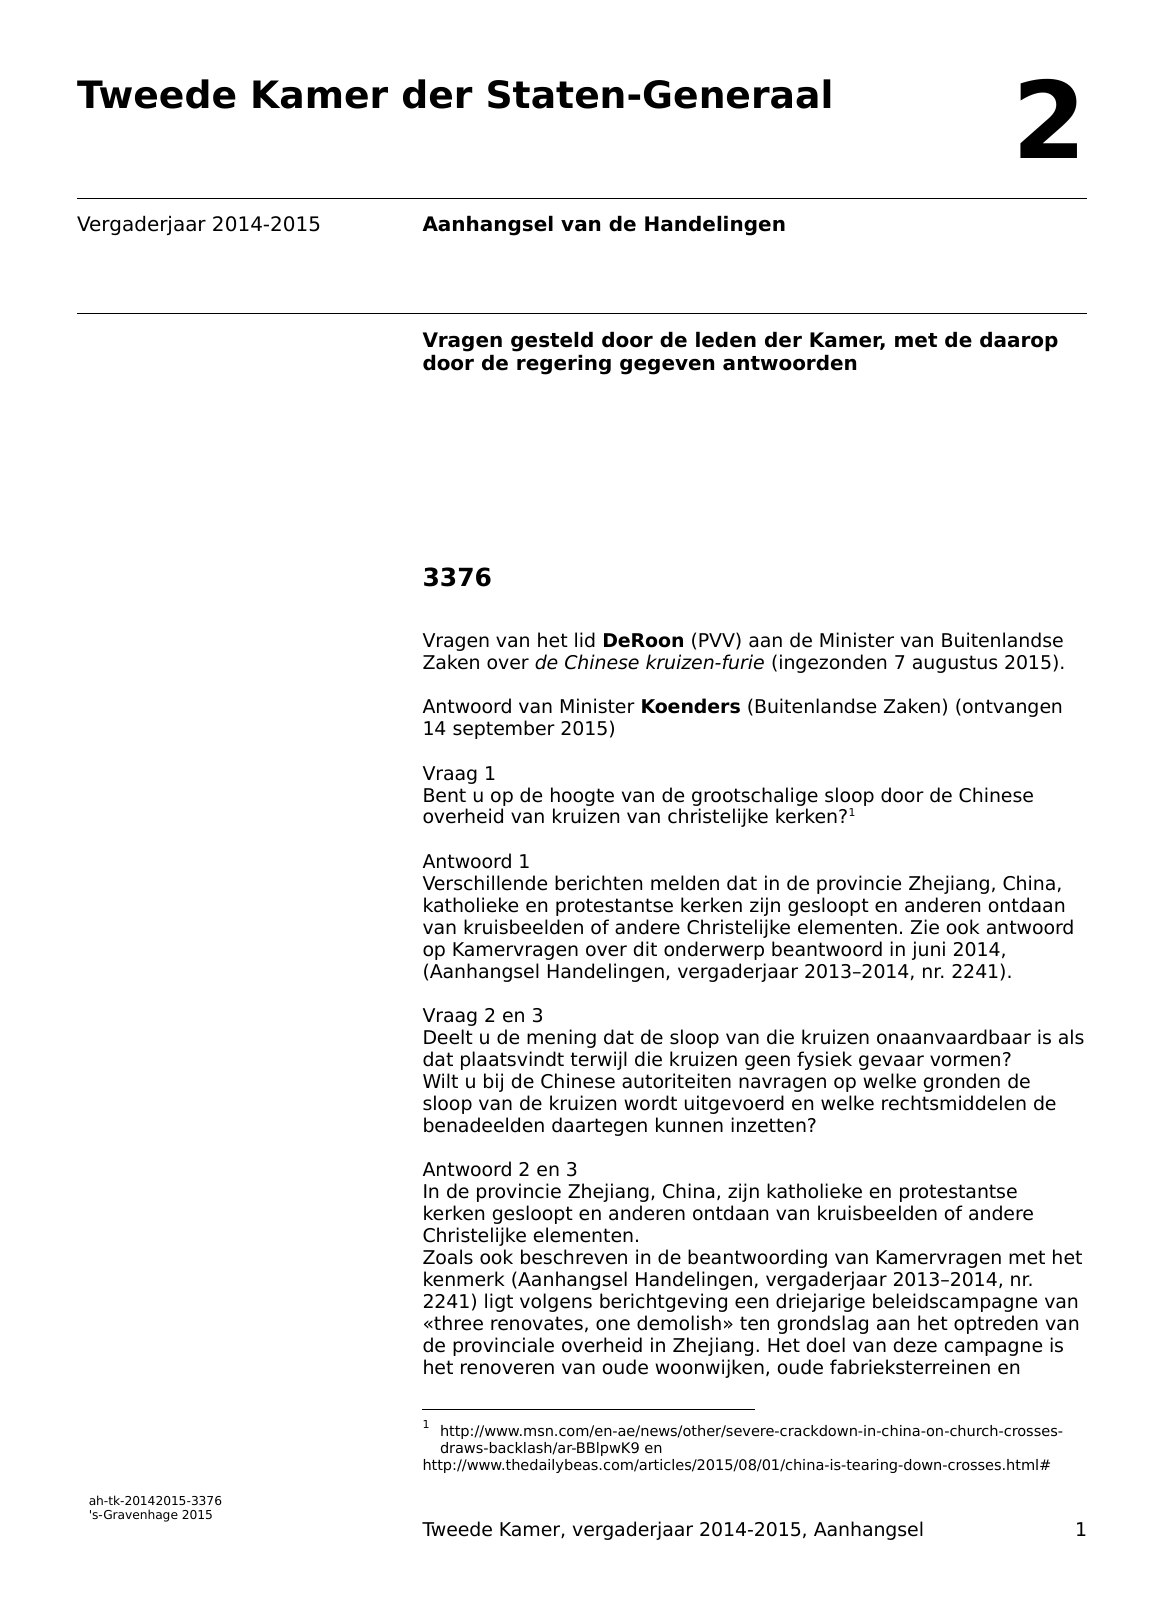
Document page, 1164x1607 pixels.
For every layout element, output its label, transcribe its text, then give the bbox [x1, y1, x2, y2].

text Antwoord 2 en 3 [422, 1159, 1087, 1181]
text 3376 [422, 563, 1087, 592]
table_cell Aanhangsel van de Handelingen [422, 199, 1087, 313]
text Zoals ook beschreven in de beantwoording van Kamervragen met het kenmerk (Aanhangsel Handelingen, vergaderjaar 2013–2014, nr. 2241) ligt volgens berichtgeving een driejarige beleidscampagne van «three renovates, one demolish» ten grondslag aan het optreden van de provinciale overheid in Zhejiang. Het doel van deze campagne is het renoveren van oude woonwijken, oude fabrieksterreinen en [422, 1247, 1087, 1378]
table_header 2 [886, 59, 1087, 198]
table_cell Vragen gesteld door de leden der Kamer, met de daarop door de regering gegeven antwoorden [422, 314, 1087, 375]
text ah-tk-20142015-3376 [88, 1494, 323, 1508]
text Wilt u bij de Chinese autoriteiten navragen op welke gronden de sloop van de kruizen wordt uitgevoerd en welke rechtsmiddelen de benadeelden daartegen kunnen inzetten? [422, 1071, 1087, 1137]
text Antwoord 1 [422, 851, 1087, 873]
text Vraag 1 [422, 762, 1087, 784]
text Verschillende berichten melden dat in de provincie Zhejiang, China, katholieke en protestantse kerken zijn gesloopt en anderen ontdaan van kruisbeelden of andere Christelijke elementen. Zie ook antwoord op Kamervragen over dit onderwerp beantwoord in juni 2014, (Aanhangsel Handelingen, vergaderjaar 2013–2014, nr. 2241). [422, 873, 1087, 982]
text Deelt u de mening dat de sloop van die kruizen onaanvaardbaar is als dat plaatsvindt terwijl die kruizen geen fysiek gevaar vormen? [422, 1027, 1087, 1071]
text Vraag 2 en 3 [422, 1005, 1087, 1027]
text In de provincie Zhejiang, China, zijn katholieke en protestantse kerken gesloopt en anderen ontdaan van kruisbeelden of andere Christelijke elementen. [422, 1181, 1087, 1247]
table_header Tweede Kamer der Staten-Generaal [77, 59, 886, 198]
text http://www.msn.com/en-ae/news/other/severe-crackdown-in-china-on-church-crosses-draws-backlash/ar-BBlpwK9 en [422, 1418, 1087, 1457]
table_cell Vergaderjaar 2014-2015 [77, 199, 422, 313]
text http://www.thedailybeas.com/articles/2015/08/01/china-is-tearing-down-crosses.html# [422, 1457, 1087, 1474]
table_cell [77, 314, 422, 375]
text Vragen van het lid DeRoon (PVV) aan de Minister van Buitenlandse Zaken over de Chinese kruizen-furie (ingezonden 7 augustus 2015). [422, 630, 1087, 674]
text Antwoord van Minister Koenders (Buitenlandse Zaken) (ontvangen 14 september 2015) [422, 696, 1087, 740]
text 's-Gravenhage 2015 [88, 1508, 323, 1522]
text Bent u op de hoogte van de grootschalige sloop door de Chinese overheid van kruizen van christelijke kerken? [422, 784, 1087, 828]
